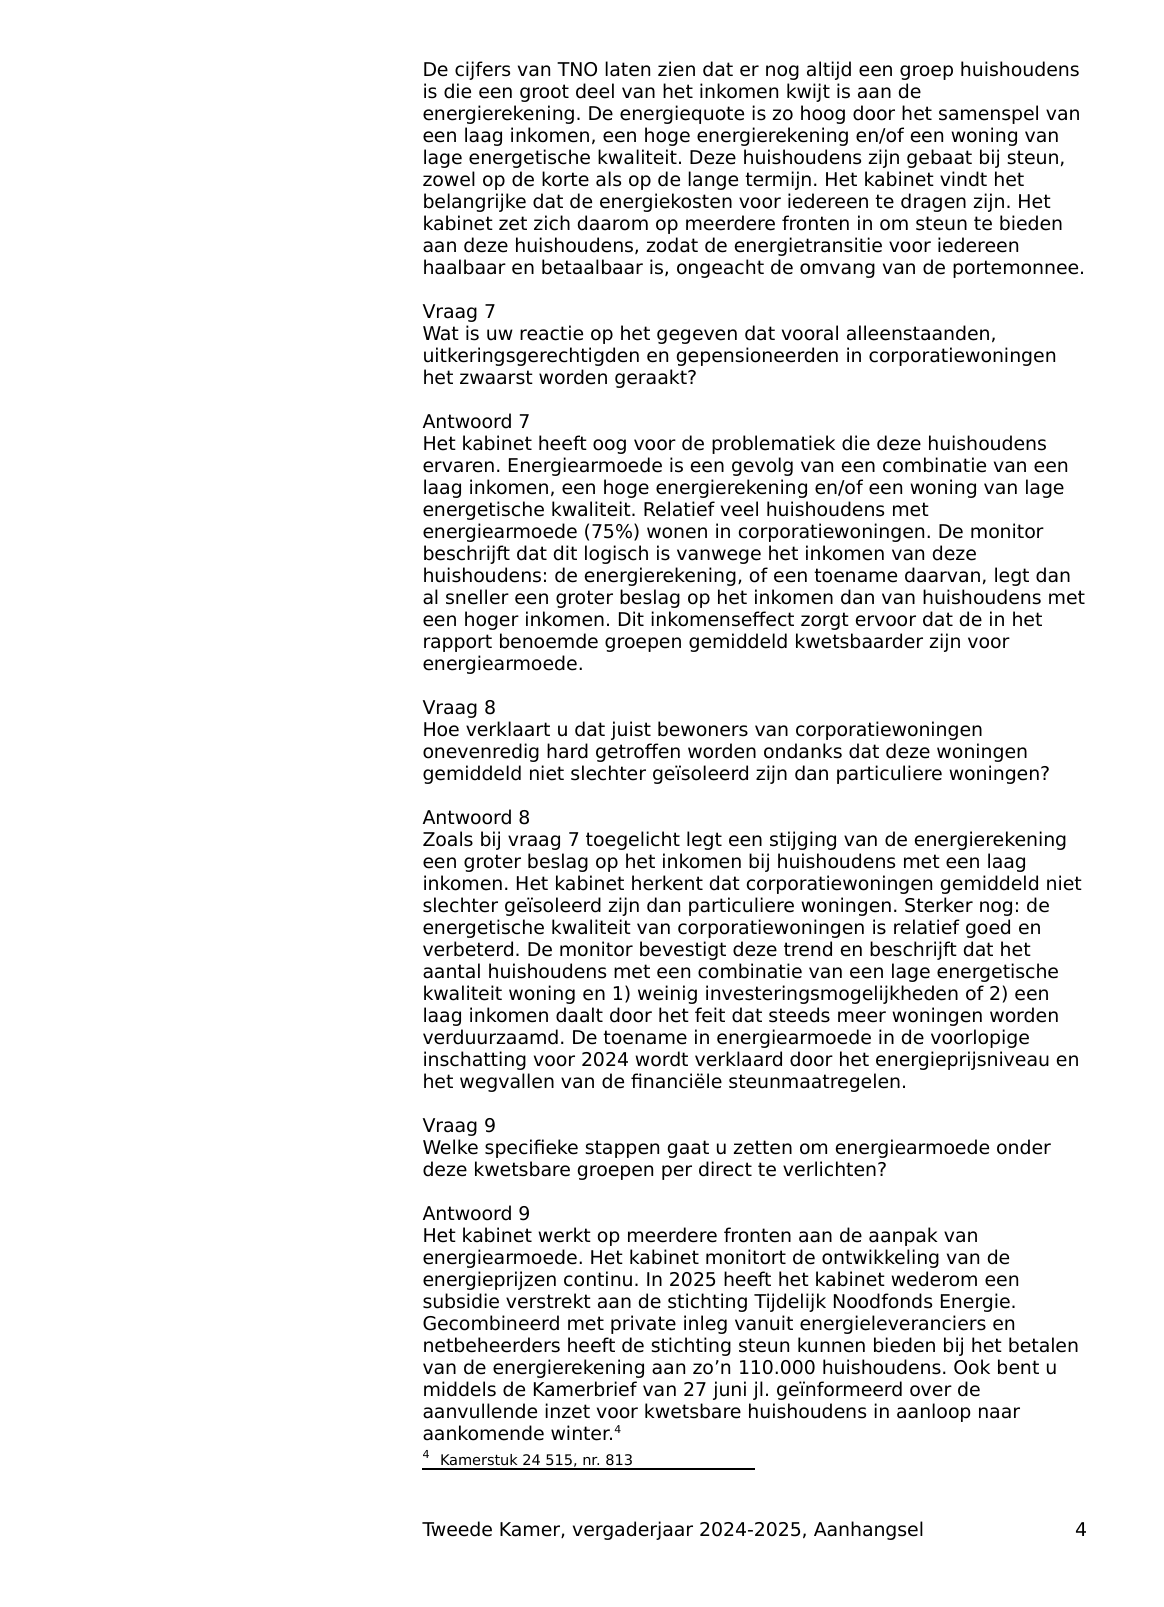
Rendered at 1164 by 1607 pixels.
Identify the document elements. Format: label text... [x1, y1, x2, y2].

text Welke specifieke stappen gaat u zetten om energiearmoede onder deze kwetsbare groepen per direct te verlichten? [422, 1137, 1087, 1181]
text Hoe verklaart u dat juist bewoners van corporatiewoningen onevenredig hard getroffen worden ondanks dat deze woningen gemiddeld niet slechter geïsoleerd zijn dan particuliere woningen? [422, 719, 1087, 785]
text Zoals bij vraag 7 toegelicht legt een stijging van de energierekening een groter beslag op het inkomen bij huishoudens met een laag inkomen. Het kabinet herkent dat corporatiewoningen gemiddeld niet slechter geïsoleerd zijn dan particuliere woningen. Sterker nog: de energetische kwaliteit van corporatiewoningen is relatief goed en verbeterd. De monitor bevestigt deze trend en beschrijft dat het aantal huishoudens met een combinatie van een lage energetische kwaliteit woning en 1) weinig investeringsmogelijkheden of 2) een laag inkomen daalt door het feit dat steeds meer woningen worden verduurzaamd. De toename in energiearmoede in de voorlopige inschatting voor 2024 wordt verklaard door het energieprijsniveau en het wegvallen van de financiële steunmaatregelen. [422, 829, 1087, 1093]
text Antwoord 7 [422, 411, 1087, 433]
text De cijfers van TNO laten zien dat er nog altijd een groep huishoudens is die een groot deel van het inkomen kwijt is aan de energierekening. De energiequote is zo hoog door het samenspel van een laag inkomen, een hoge energierekening en/of een woning van lage energetische kwaliteit. Deze huishoudens zijn gebaat bij steun, zowel op de korte als op de lange termijn. Het kabinet vindt het belangrijke dat de energiekosten voor iedereen te dragen zijn. Het kabinet zet zich daarom op meerdere fronten in om steun te bieden aan deze huishoudens, zodat de energietransitie voor iedereen haalbaar en betaalbaar is, ongeacht de omvang van de portemonnee. [422, 59, 1087, 279]
text Het kabinet heeft oog voor de problematiek die deze huishoudens ervaren. Energiearmoede is een gevolg van een combinatie van een laag inkomen, een hoge energierekening en/of een woning van lage energetische kwaliteit. Relatief veel huishoudens met energiearmoede (75%) wonen in corporatiewoningen. De monitor beschrijft dat dit logisch is vanwege het inkomen van deze huishoudens: de energierekening, of een toename daarvan, legt dan al sneller een groter beslag op het inkomen dan van huishoudens met een hoger inkomen. Dit inkomenseffect zorgt ervoor dat de in het rapport benoemde groepen gemiddeld kwetsbaarder zijn voor energiearmoede. [422, 433, 1087, 675]
text Antwoord 9 [422, 1203, 1087, 1225]
text Wat is uw reactie op het gegeven dat vooral alleenstaanden, uitkeringsgerechtigden en gepensioneerden in corporatiewoningen het zwaarst worden geraakt? [422, 323, 1087, 389]
text Het kabinet werkt op meerdere fronten aan de aanpak van energiearmoede. Het kabinet monitort de ontwikkeling van de energieprijzen continu. In 2025 heeft het kabinet wederom een subsidie verstrekt aan de stichting Tijdelijk Noodfonds Energie. Gecombineerd met private inleg vanuit energieleveranciers en netbeheerders heeft de stichting steun kunnen bieden bij het betalen van de energierekening aan zo’n 110.000 huishoudens. Ook bent u middels de Kamerbrief van 27 juni jl. geïnformeerd over de aanvullende inzet voor kwetsbare huishoudens in aanloop naar aankomende winter. [422, 1225, 1087, 1445]
text Vraag 9 [422, 1115, 1087, 1137]
text Kamerstuk 24 515, nr. 813 [422, 1448, 1087, 1470]
text Antwoord 8 [422, 807, 1087, 829]
text Vraag 8 [422, 697, 1087, 719]
text Vraag 7 [422, 301, 1087, 323]
